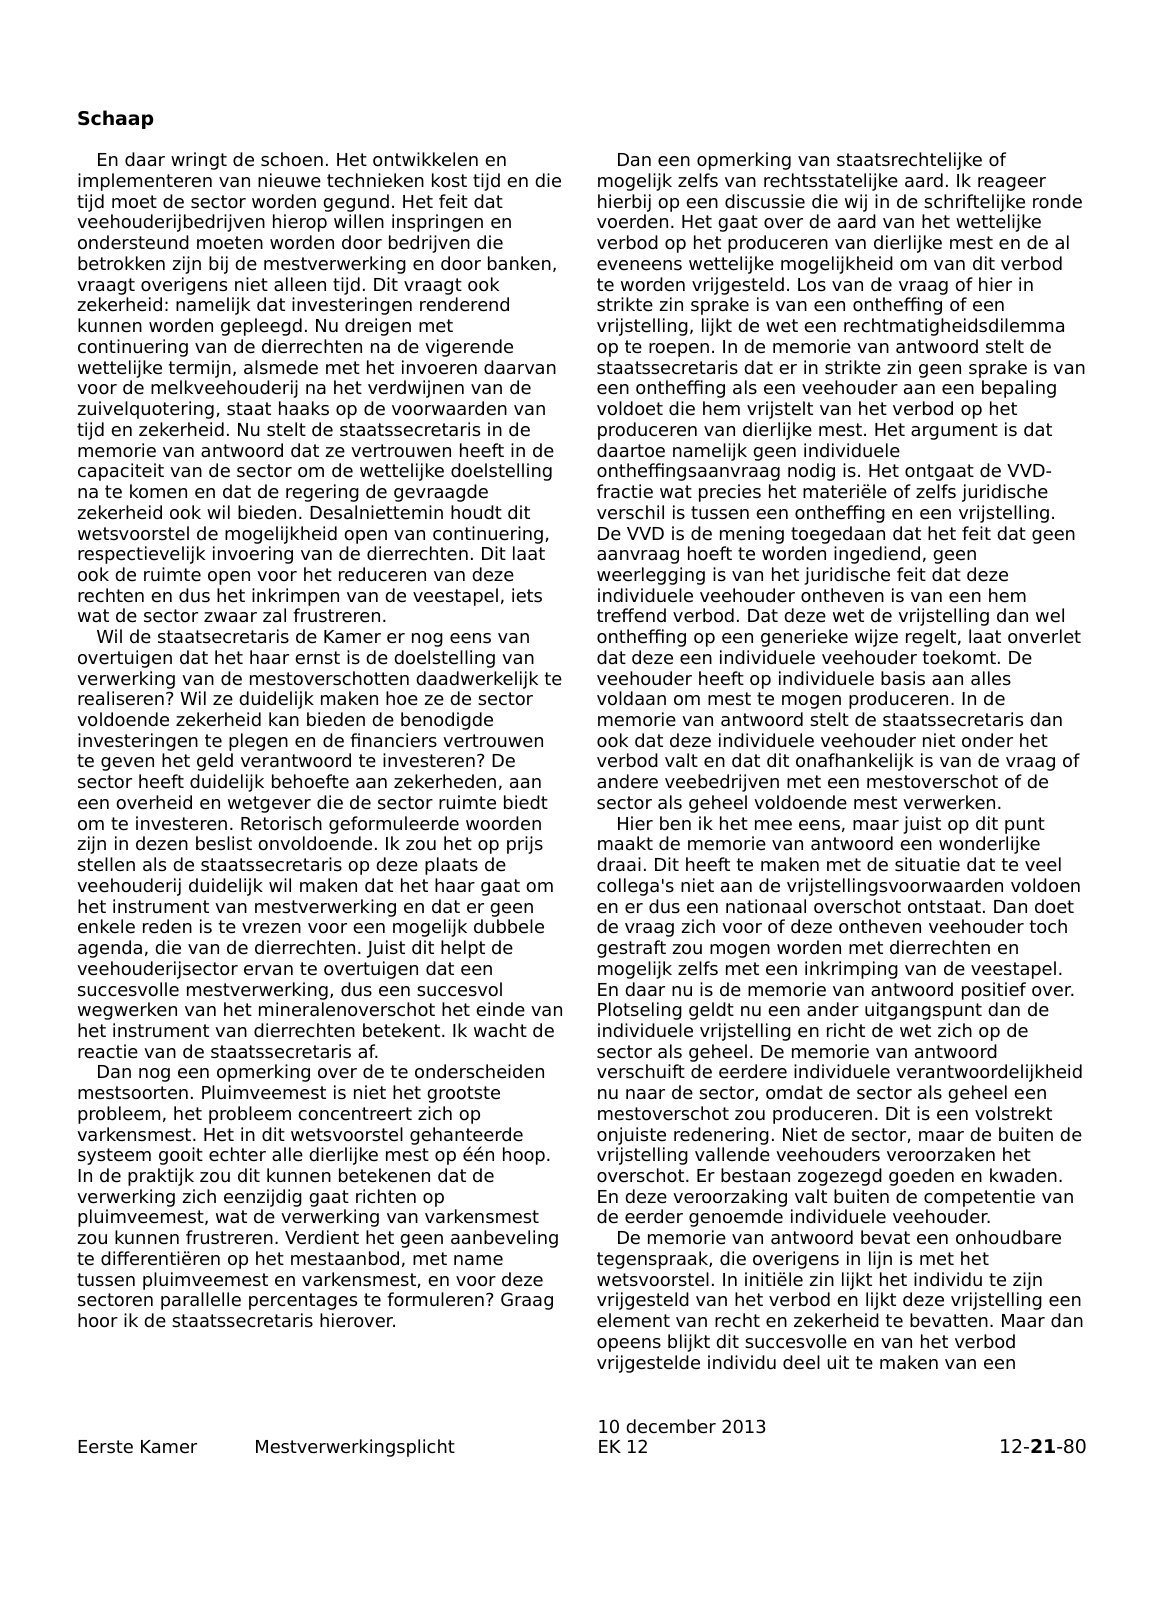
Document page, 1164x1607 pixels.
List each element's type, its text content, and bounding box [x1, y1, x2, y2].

text Dan nog een opmerking over de te onderscheiden mestsoorten. Pluimveemest is niet het grootste probleem, het probleem concentreert zich op varkensmest. Het in dit wetsvoorstel gehanteerde systeem gooit echter alle dierlijke mest op één hoop. In de praktijk zou dit kunnen betekenen dat de verwerking zich eenzijdig gaat richten op pluimveemest, wat de verwerking van varkensmest zou kunnen frustreren. Verdient het geen aanbeveling te differentiëren op het mestaanbod, met name tussen pluimveemest en varkensmest, en voor deze sectoren parallelle percentages te formuleren? Graag hoor ik de staatssecretaris hierover. [77, 1062, 567, 1332]
text Wil de staatsecretaris de Kamer er nog eens van overtuigen dat het haar ernst is de doelstelling van verwerking van de mestoverschotten daadwerkelijk te realiseren? Wil ze duidelijk maken hoe ze de sector voldoende zekerheid kan bieden de benodigde investeringen te plegen en de financiers vertrouwen te geven het geld verantwoord te investeren? De sector heeft duidelijk behoefte aan zekerheden, aan een overheid en wetgever die de sector ruimte biedt om te investeren. Retorisch geformuleerde woorden zijn in dezen beslist onvoldoende. Ik zou het op prijs stellen als de staatssecretaris op deze plaats de veehouderij duidelijk wil maken dat het haar gaat om het instrument van mestverwerking en dat er geen enkele reden is te vrezen voor een mogelijk dubbele agenda, die van de dierrechten. Juist dit helpt de veehouderijsector ervan te overtuigen dat een succesvolle mestverwerking, dus een succesvol wegwerken van het mineralenoverschot het einde van het instrument van dierrechten betekent. Ik wacht de reactie van de staatssecretaris af. [77, 627, 567, 1062]
text Dan een opmerking van staatsrechtelijke of mogelijk zelfs van rechtsstatelijke aard. Ik reageer hierbij op een discussie die wij in de schriftelijke ronde voerden. Het gaat over de aard van het wettelijke verbod op het produceren van dierlijke mest en de al eveneens wettelijke mogelijkheid om van dit verbod te worden vrijgesteld. Los van de vraag of hier in strikte zin sprake is van een ontheffing of een vrijstelling, lijkt de wet een rechtmatigheidsdilemma op te roepen. In de memorie van antwoord stelt de staatssecretaris dat er in strikte zin geen sprake is van een ontheffing als een veehouder aan een bepaling voldoet die hem vrijstelt van het verbod op het produceren van dierlijke mest. Het argument is dat daartoe namelijk geen individuele ontheffingsaanvraag nodig is. Het ontgaat de VVD-fractie wat precies het materiële of zelfs juridische verschil is tussen een ontheffing en een vrijstelling. De VVD is de mening toegedaan dat het feit dat geen aanvraag hoeft te worden ingediend, geen weerlegging is van het juridische feit dat deze individuele veehouder ontheven is van een hem treffend verbod. Dat deze wet de vrijstelling dan wel ontheffing op een generieke wijze regelt, laat onverlet dat deze een individuele veehouder toekomt. De veehouder heeft op individuele basis aan alles voldaan om mest te mogen produceren. In de memorie van antwoord stelt de staatssecretaris dan ook dat deze individuele veehouder niet onder het verbod valt en dat dit onafhankelijk is van de vraag of andere veebedrijven met een mestoverschot of de sector als geheel voldoende mest verwerken. [596, 150, 1087, 813]
text En daar wringt de schoen. Het ontwikkelen en implementeren van nieuwe technieken kost tijd en die tijd moet de sector worden gegund. Het feit dat veehouderijbedrijven hierop willen inspringen en ondersteund moeten worden door bedrijven die betrokken zijn bij de mestverwerking en door banken, vraagt overigens niet alleen tijd. Dit vraagt ook zekerheid: namelijk dat investeringen renderend kunnen worden gepleegd. Nu dreigen met continuering van de dierrechten na de vigerende wettelijke termijn, alsmede met het invoeren daarvan voor de melkveehouderij na het verdwijnen van de zuivelquotering, staat haaks op de voorwaarden van tijd en zekerheid. Nu stelt de staatssecretaris in de memorie van antwoord dat ze vertrouwen heeft in de capaciteit van de sector om de wettelijke doelstelling na te komen en dat de regering de gevraagde zekerheid ook wil bieden. Desalniettemin houdt dit wetsvoorstel de mogelijkheid open van continuering, respectievelijk invoering van de dierrechten. Dit laat ook de ruimte open voor het reduceren van deze rechten en dus het inkrimpen van de veestapel, iets wat de sector zwaar zal frustreren. [77, 150, 567, 627]
text De memorie van antwoord bevat een onhoudbare tegenspraak, die overigens in lijn is met het wetsvoorstel. In initiële zin lijkt het individu te zijn vrijgesteld van het verbod en lijkt deze vrijstelling een element van recht en zekerheid te bevatten. Maar dan opeens blijkt dit succesvolle en van het verbod vrijgestelde individu deel uit te maken van een [596, 1228, 1087, 1373]
text Hier ben ik het mee eens, maar juist op dit punt maakt de memorie van antwoord een wonderlijke draai. Dit heeft te maken met de situatie dat te veel collega's niet aan de vrijstellingsvoorwaarden voldoen en er dus een nationaal overschot ontstaat. Dan doet de vraag zich voor of deze ontheven veehouder toch gestraft zou mogen worden met dierrechten en mogelijk zelfs met een inkrimping van de veestapel. En daar nu is de memorie van antwoord positief over. Plotseling geldt nu een ander uitgangspunt dan de individuele vrijstelling en richt de wet zich op de sector als geheel. De memorie van antwoord verschuift de eerdere individuele verantwoordelijkheid nu naar de sector, omdat de sector als geheel een mestoverschot zou produceren. Dit is een volstrekt onjuiste redenering. Niet de sector, maar de buiten de vrijstelling vallende veehouders veroorzaken het overschot. Er bestaan zogezegd goeden en kwaden. En deze veroorzaking valt buiten de competentie van de eerder genoemde individuele veehouder. [596, 813, 1087, 1228]
